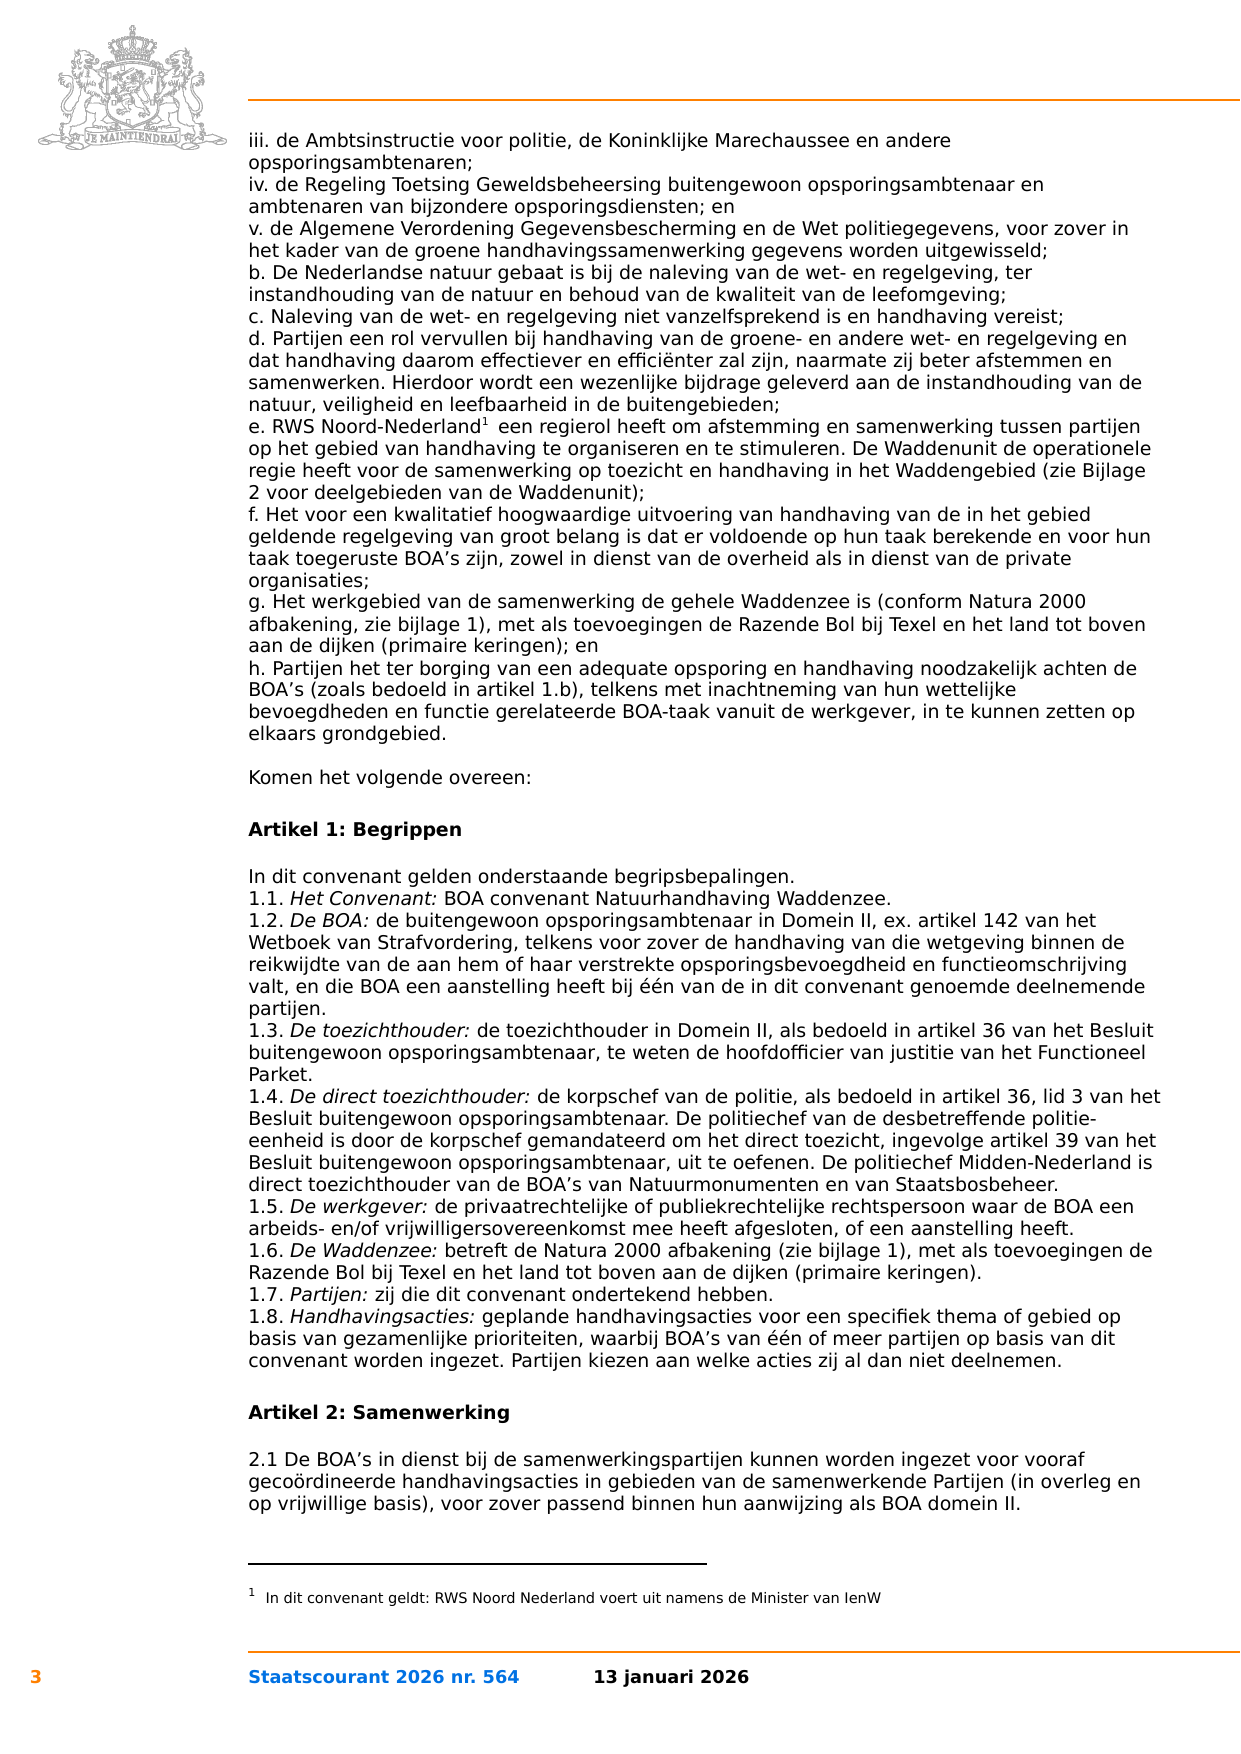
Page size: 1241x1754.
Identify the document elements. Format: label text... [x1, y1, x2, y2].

text iv. de Regeling Toetsing Geweldsbeheersing buitengewoon opsporingsambtenaar en ambtenaren van bijzondere opsporingsdiensten; en [248, 174, 1163, 218]
text 1.3. De toezichthouder: de toezichthouder in Domein II, als bedoeld in artikel 36 van het Besluit buitengewoon opsporingsambtenaar, te weten de hoofdofficier van justitie van het Functioneel Parket. [248, 1020, 1163, 1086]
subtitle Artikel 1: Begrippen [248, 819, 1163, 841]
text In dit convenant geldt: RWS Noord Nederland voert uit namens de Minister van IenW [248, 1586, 1163, 1608]
text e. RWS Noord-Nederland een regierol heeft om afstemming en samenwerking tussen partijen op het gebied van handhaving te organiseren en te stimuleren. De Waddenunit de operationele regie heeft voor de samenwerking op toezicht en handhaving in het Waddengebied (zie Bijlage 2 voor deelgebieden van de Waddenunit); [248, 416, 1163, 503]
text g. Het werkgebied van de samenwerking de gehele Waddenzee is (conform Natura 2000 afbakening, zie bijlage 1), met als toevoegingen de Razende Bol bij Texel en het land tot boven aan de dijken (primaire keringen); en [248, 591, 1163, 657]
text h. Partijen het ter borging van een adequate opsporing en handhaving noodzakelijk achten de BOA’s (zoals bedoeld in artikel 1.b), telkens met inachtneming van hun wettelijke bevoegdheden en functie gerelateerde BOA-taak vanuit de werkgever, in te kunnen zetten op elkaars grondgebied. [248, 657, 1163, 745]
text iii. de Ambtsinstructie voor politie, de Koninklijke Marechaussee en andere opsporingsambtenaren; [248, 130, 1163, 174]
text In dit convenant gelden onderstaande begripsbepalingen. [248, 866, 1163, 888]
picture [38, 25, 227, 150]
text d. Partijen een rol vervullen bij handhaving van de groene- en andere wet- en regelgeving en dat handhaving daarom effectiever en efficiënter zal zijn, naarmate zij beter afstemmen en samenwerken. Hierdoor wordt een wezenlijke bijdrage geleverd aan de instandhouding van de natuur, veiligheid en leefbaarheid in de buitengebieden; [248, 328, 1163, 416]
text 1.7. Partijen: zij die dit convenant ondertekend hebben. [248, 1284, 1163, 1306]
subtitle Artikel 2: Samenwerking [248, 1402, 1163, 1424]
text b. De Nederlandse natuur gebaat is bij de naleving van de wet- en regelgeving, ter instandhouding van de natuur en behoud van de kwaliteit van de leefomgeving; [248, 262, 1163, 306]
text v. de Algemene Verordening Gegevensbescherming en de Wet politiegegevens, voor zover in het kader van de groene handhavingssamenwerking gegevens worden uitgewisseld; [248, 218, 1163, 262]
text c. Naleving van de wet- en regelgeving niet vanzelfsprekend is en handhaving vereist; [248, 306, 1163, 328]
text 1.4. De direct toezichthouder: de korpschef van de politie, als bedoeld in artikel 36, lid 3 van het Besluit buitengewoon opsporingsambtenaar. De politiechef van de desbetreffende politie-eenheid is door de korpschef gemandateerd om het direct toezicht, ingevolge artikel 39 van het Besluit buitengewoon opsporingsambtenaar, uit te oefenen. De politiechef Midden-Nederland is direct toezichthouder van de BOA’s van Natuurmonumenten en van Staatsbosbeheer. [248, 1086, 1163, 1196]
text 1.1. Het Convenant: BOA convenant Natuurhandhaving Waddenzee. [248, 888, 1163, 910]
text 1.8. Handhavingsacties: geplande handhavingsacties voor een specifiek thema of gebied op basis van gezamenlijke prioriteiten, waarbij BOA’s van één of meer partijen op basis van dit convenant worden ingezet. Partijen kiezen aan welke acties zij al dan niet deelnemen. [248, 1306, 1163, 1372]
text 1.6. De Waddenzee: betreft de Natura 2000 afbakening (zie bijlage 1), met als toevoegingen de Razende Bol bij Texel en het land tot boven aan de dijken (primaire keringen). [248, 1240, 1163, 1284]
text Komen het volgende overeen: [248, 767, 1163, 789]
text 1.2. De BOA: de buitengewoon opsporingsambtenaar in Domein II, ex. artikel 142 van het Wetboek van Strafvordering, telkens voor zover de handhaving van die wetgeving binnen de reikwijdte van de aan hem of haar verstrekte opsporingsbevoegdheid en functieomschrijving valt, en die BOA een aanstelling heeft bij één van de in dit convenant genoemde deelnemende partijen. [248, 910, 1163, 1020]
text f. Het voor een kwalitatief hoogwaardige uitvoering van handhaving van de in het gebied geldende regelgeving van groot belang is dat er voldoende op hun taak berekende en voor hun taak toegeruste BOA’s zijn, zowel in dienst van de overheid als in dienst van de private organisaties; [248, 503, 1163, 591]
text 2.1 De BOA’s in dienst bij de samenwerkingspartijen kunnen worden ingezet voor vooraf gecoördineerde handhavingsacties in gebieden van de samenwerkende Partijen (in overleg en op vrijwillige basis), voor zover passend binnen hun aanwijzing als BOA domein II. [248, 1449, 1163, 1514]
text 1.5. De werkgever: de privaatrechtelijke of publiekrechtelijke rechtspersoon waar de BOA een arbeids- en/of vrijwilligersovereenkomst mee heeft afgesloten, of een aanstelling heeft. [248, 1196, 1163, 1240]
